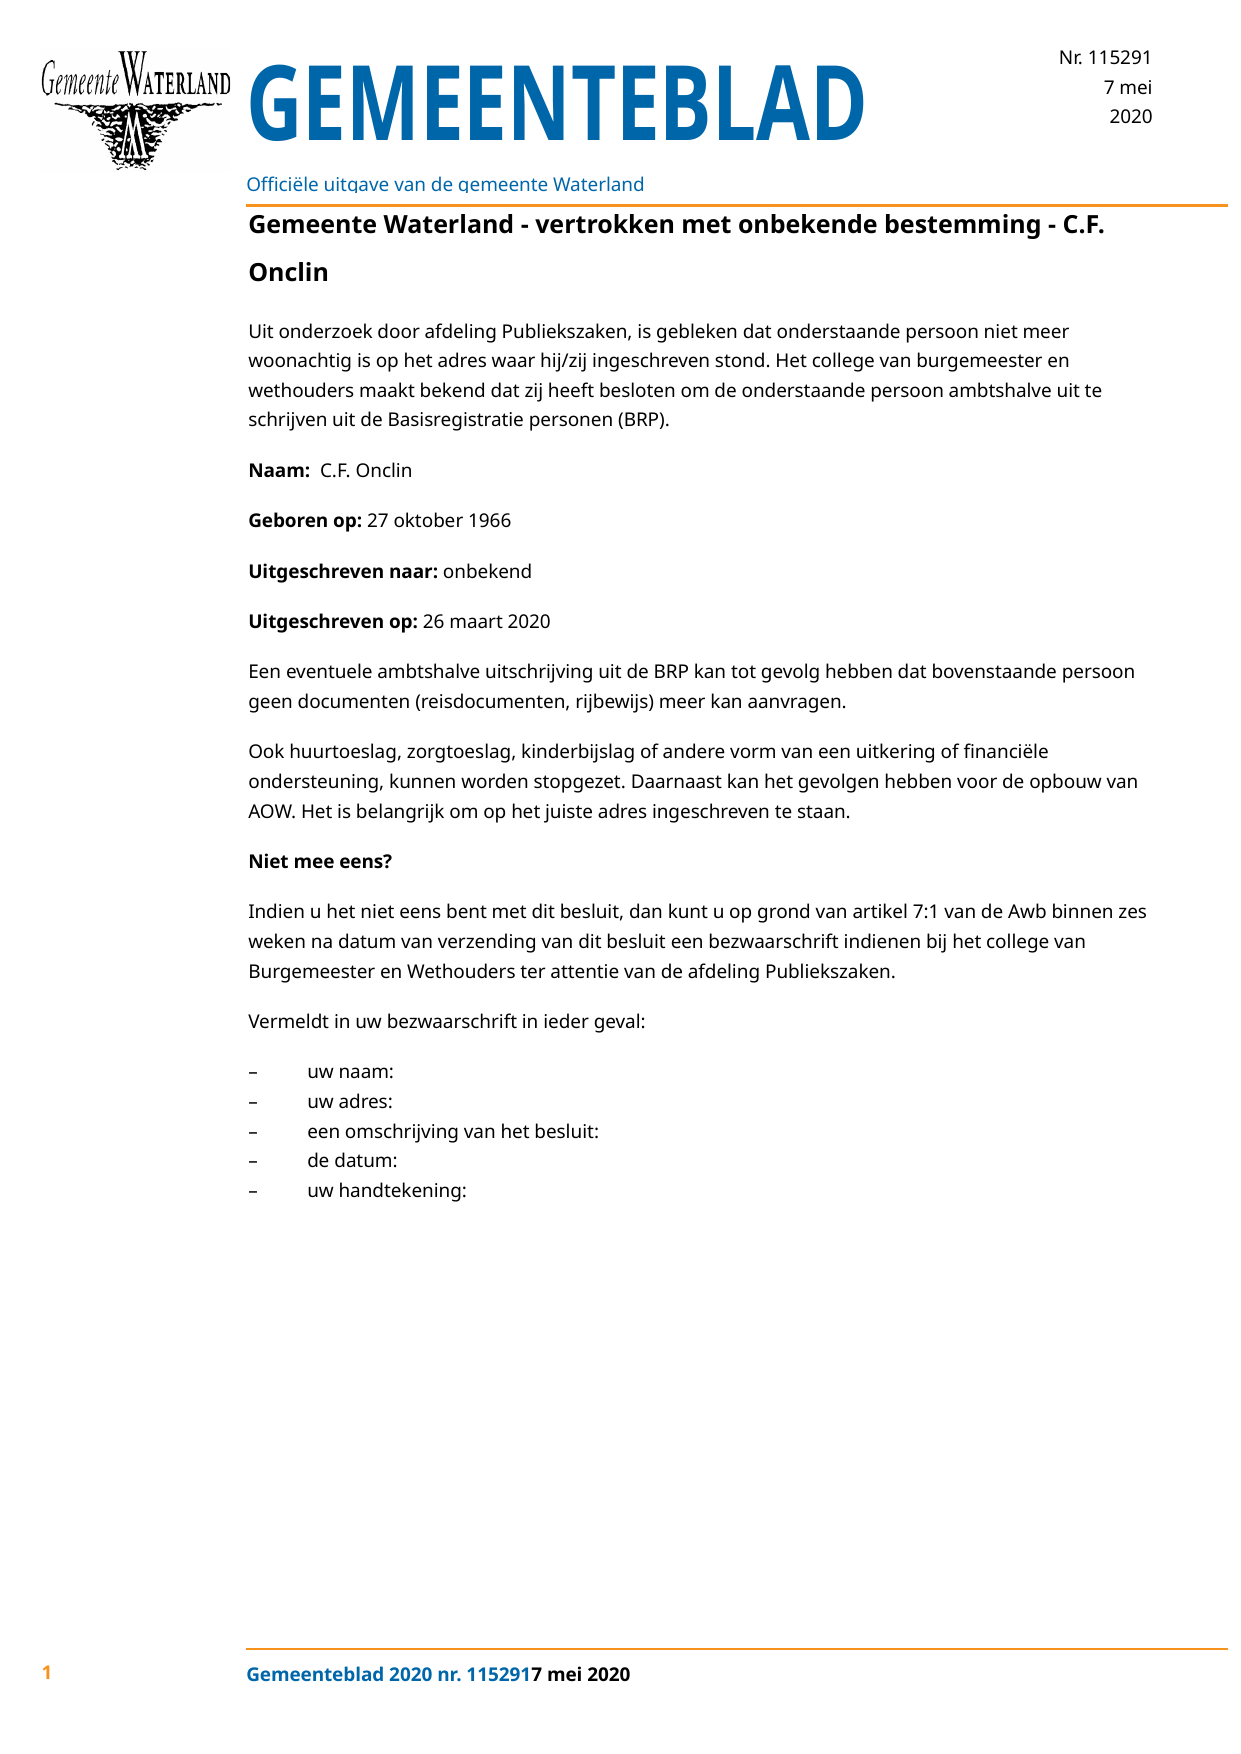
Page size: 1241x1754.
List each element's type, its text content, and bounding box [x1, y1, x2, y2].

list een omschrijving van het besluit: [248, 1118, 1152, 1144]
text Ook huurtoeslag, zorgtoeslag, kinderbijslag of andere vorm van een uitkering of financiële ondersteuning, kunnen worden stopgezet. Daarnaast kan het gevolgen hebben voor de opbouw van AOW. Het is belangrijk om op het juiste adres ingeschreven te staan. [248, 739, 1152, 824]
text Indien u het niet eens bent met dit besluit, dan kunt u op grond van artikel 7:1 van de Awb binnen zes weken na datum van verzending van dit besluit een bezwaarschrift indienen bij het college van Burgemeester en Wethouders ter attentie van de afdeling Publiekszaken. [248, 899, 1152, 984]
text Uitgeschreven op: 26 maart 2020 [248, 608, 1152, 634]
text Vermeldt in uw bezwaarschrift in ieder geval: [248, 1008, 1152, 1034]
list de datum: [248, 1147, 1152, 1173]
text Uit onderzoek door afdeling Publiekszaken, is gebleken dat onderstaande persoon niet meer woonachtig is op het adres waar hij/zij ingeschreven stond. Het college van burgemeester en wethouders maakt bekend dat zij heeft besloten om de onderstaande persoon ambtshalve uit te schrijven uit de Basisregistratie personen (BRP). [248, 318, 1152, 432]
text Uitgeschreven naar: onbekend [248, 558, 1152, 584]
text Niet mee eens? [248, 848, 1152, 874]
text Naam: C.F. Onclin [248, 457, 1152, 483]
text Een eventuele ambtshalve uitschrijving uit de BRP kan tot gevolg hebben dat bovenstaande persoon geen documenten (reisdocumenten, rijbewijs) meer kan aanvragen. [248, 659, 1152, 714]
picture [41, 47, 231, 172]
list uw handtekening: [248, 1177, 1152, 1203]
list uw adres: [248, 1088, 1152, 1114]
text Gemeente Waterland - vertrokken met onbekende bestemming - C.F. Onclin [248, 207, 1152, 288]
text Geboren op: 27 oktober 1966 [248, 507, 1152, 533]
list uw naam: [248, 1059, 1152, 1084]
